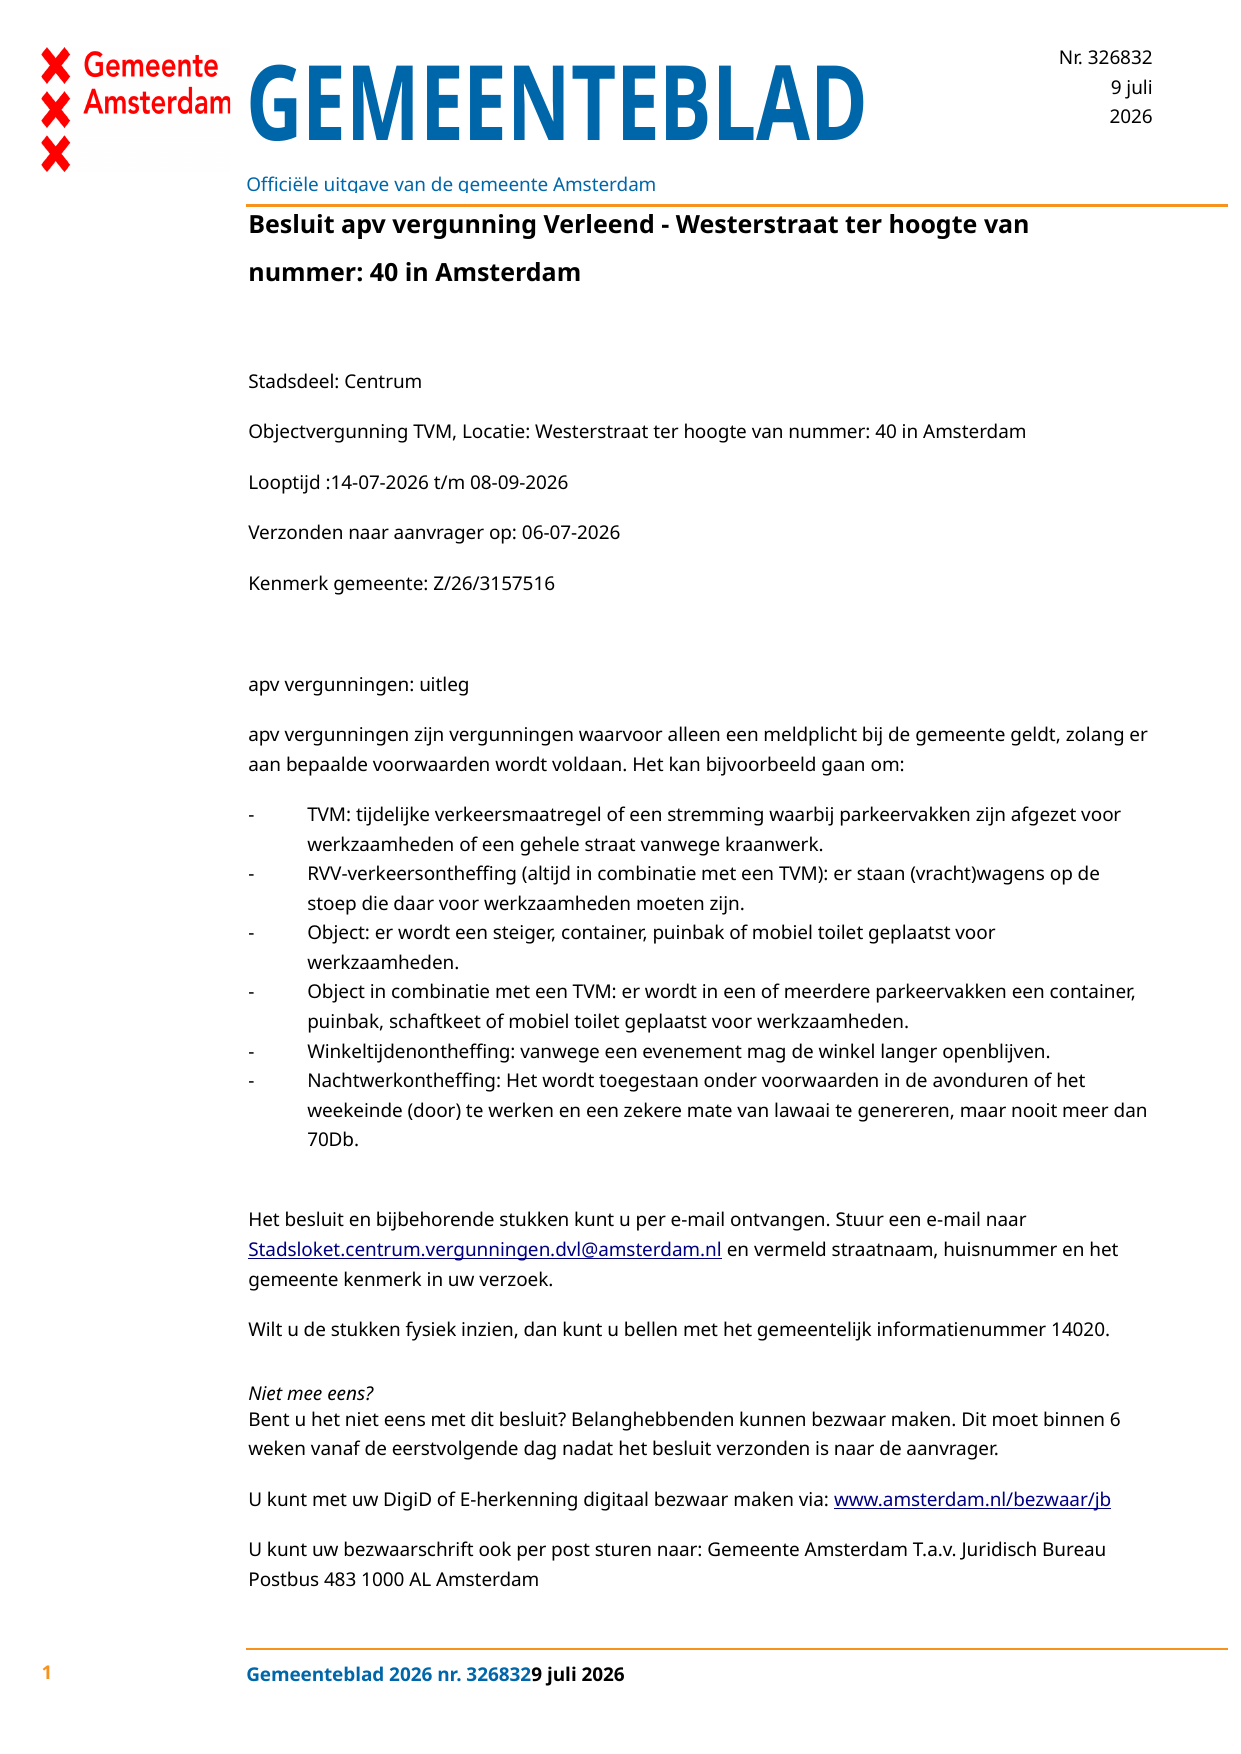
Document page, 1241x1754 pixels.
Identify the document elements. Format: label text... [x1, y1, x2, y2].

text Besluit apv vergunning Verleend - Westerstraat ter hoogte van nummer: 40 in Amsterdam [248, 207, 1152, 288]
list RVV-verkeersontheffing (altijd in combinatie met een TVM): er staan (vracht)wagens op de stoep die daar voor werkzaamheden moeten zijn. [248, 860, 1152, 916]
text Verzonden naar aanvrager op: 06-07-2026 [248, 519, 1152, 545]
text Objectvergunning TVM, Locatie: Westerstraat ter hoogte van nummer: 40 in Amsterdam [248, 419, 1152, 444]
list TVM: tijdelijke verkeersmaatregel of een stremming waarbij parkeervakken zijn afgezet voor werkzaamheden of een gehele straat vanwege kraanwerk. [248, 801, 1152, 857]
picture [41, 47, 231, 172]
text Het besluit en bijbehorende stukken kunt u per e-mail ontvangen. Stuur een e-mail naar Stadsloket.centrum.vergunningen.dvl@amsterdam.nl en vermeld straatnaam, huisnummer en het gemeente kenmerk in uw verzoek. [248, 1207, 1152, 1292]
text Stadsdeel: Centrum [248, 368, 1152, 394]
list Winkeltijdenontheffing: vanwege een evenement mag de winkel langer openblijven. [248, 1038, 1152, 1064]
list Object: er wordt een steiger, container, puinbak of mobiel toilet geplaatst voor werkzaamheden. [248, 919, 1152, 975]
text Bent u het niet eens met dit besluit? Belanghebbenden kunnen bezwaar maken. Dit moet binnen 6 weken vanaf de eerstvolgende dag nadat het besluit verzonden is naar de aanvrager. [248, 1406, 1152, 1461]
text U kunt met uw DigiD of E-herkenning digitaal bezwaar maken via: www.amsterdam.nl/bezwaar/jb [248, 1486, 1152, 1512]
list Object in combinatie met een TVM: er wordt in een of meerdere parkeervakken een container, puinbak, schaftkeet of mobiel toilet geplaatst voor werkzaamheden. [248, 979, 1152, 1034]
text Wilt u de stukken fysiek inzien, dan kunt u bellen met het gemeentelijk informatienummer 14020. [248, 1316, 1152, 1342]
text Niet mee eens? [248, 1380, 1152, 1406]
text apv vergunningen: uitleg [248, 671, 1152, 697]
text apv vergunningen zijn vergunningen waarvoor alleen een meldplicht bij de gemeente geldt, zolang er aan bepaalde voorwaarden wordt voldaan. Het kan bijvoorbeeld gaan om: [248, 721, 1152, 777]
text U kunt uw bezwaarschrift ook per post sturen naar: Gemeente Amsterdam T.a.v. Juridisch Bureau Postbus 483 1000 AL Amsterdam [248, 1536, 1152, 1592]
text Kenmerk gemeente: Z/26/3157516 [248, 570, 1152, 596]
text Looptijd :14-07-2026 t/m 08-09-2026 [248, 469, 1152, 495]
list Nachtwerkontheffing: Het wordt toegestaan onder voorwaarden in de avonduren of het weekeinde (door) te werken en een zekere mate van lawaai te genereren, maar nooit meer dan 70Db. [248, 1067, 1152, 1152]
